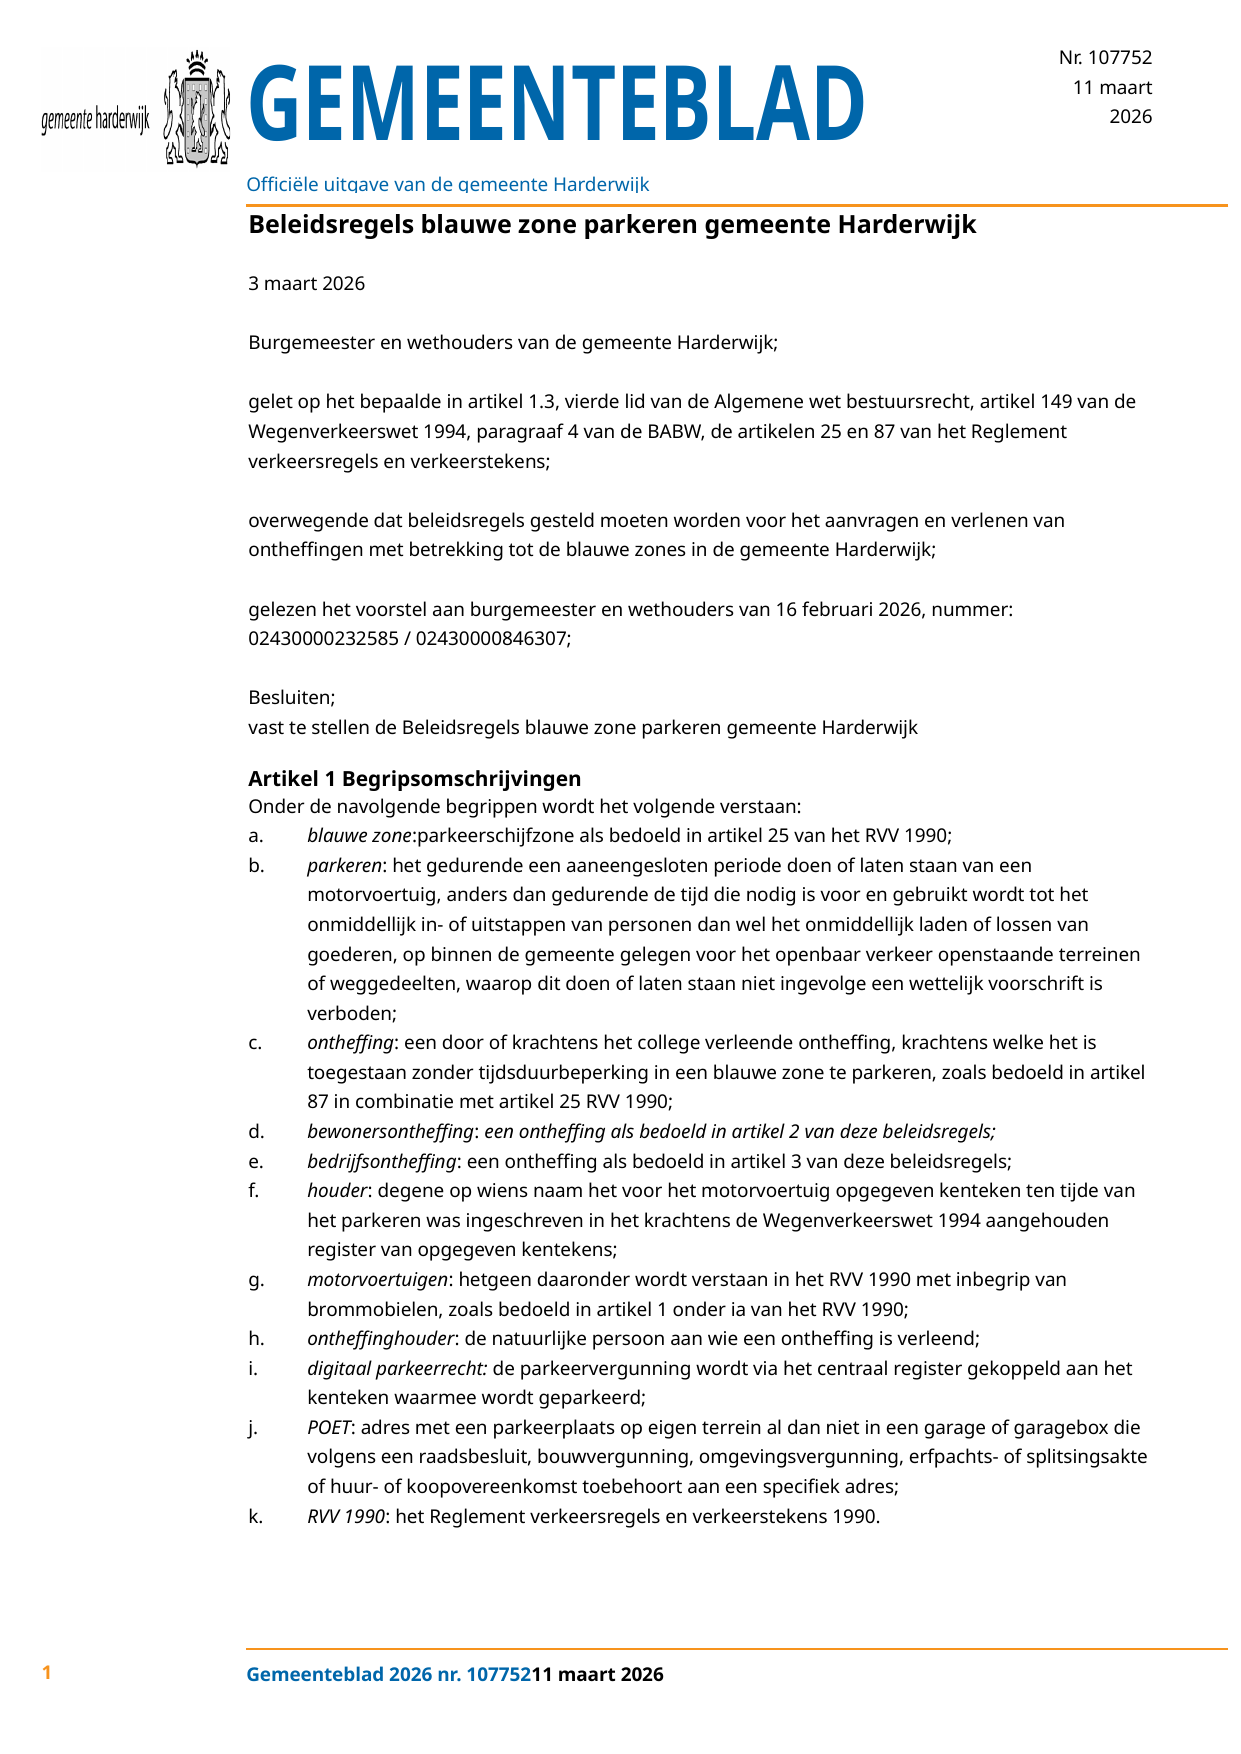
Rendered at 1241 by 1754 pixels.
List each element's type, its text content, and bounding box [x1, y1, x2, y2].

list bedrijfsontheffing: een ontheffing als bedoeld in artikel 3 van deze beleidsregels; [248, 1148, 1152, 1174]
text ontheffingen met betrekking tot de blauwe zones in de gemeente Harderwijk; [248, 537, 1152, 562]
text Onder de navolgende begrippen wordt het volgende verstaan: [248, 793, 1152, 819]
text Beleidsregels blauwe zone parkeren gemeente Harderwijk [248, 207, 1152, 241]
list houder: degene op wiens naam het voor het motorvoertuig opgegeven kenteken ten tijde van het parkeren was ingeschreven in het krachtens de Wegenverkeerswet 1994 aangehouden register van opgegeven kentekens; [248, 1177, 1152, 1262]
list digitaal parkeerrecht: de parkeervergunning wordt via het centraal register gekoppeld aan het kenteken waarmee wordt geparkeerd; [248, 1355, 1152, 1410]
text gelet op het bepaalde in artikel 1.3, vierde lid van de Algemene wet bestuursrecht, artikel 149 van de Wegenverkeerswet 1994, paragraaf 4 van de BABW, de artikelen 25 en 87 van het Reglement verkeersregels en verkeerstekens; [248, 389, 1152, 473]
list bewonersontheffing: een ontheffing als bedoeld in artikel 2 van deze beleidsregels; [248, 1118, 1152, 1144]
text Artikel 1 Begripsomschrijvingen [248, 764, 1152, 793]
text Burgemeester en wethouders van de gemeente Harderwijk; [248, 329, 1152, 355]
list ontheffing: een door of krachtens het college verleende ontheffing, krachtens welke het is toegestaan zonder tijdsduurbeperking in een blauwe zone te parkeren, zoals bedoeld in artikel 87 in combinatie met artikel 25 RVV 1990; [248, 1029, 1152, 1114]
text overwegende dat beleidsregels gesteld moeten worden voor het aanvragen en verlenen van [248, 507, 1152, 533]
list RVV 1990: het Reglement verkeersregels en verkeerstekens 1990. [248, 1503, 1152, 1529]
list POET: adres met een parkeerplaats op eigen terrein al dan niet in een garage of garagebox die volgens een raadsbesluit, bouwvergunning, omgevingsvergunning, erfpachts- of splitsingsakte of huur- of koopovereenkomst toebehoort aan een specifiek adres; [248, 1414, 1152, 1499]
text Besluiten; [248, 684, 1152, 710]
text gelezen het voorstel aan burgemeester en wethouders van 16 februari 2026, nummer: 02430000232585 / 02430000846307; [248, 596, 1152, 651]
list parkeren: het gedurende een aaneengesloten periode doen of laten staan van een motorvoertuig, anders dan gedurende de tijd die nodig is voor en gebruikt wordt tot het onmiddellijk in- of uitstappen van personen dan wel het onmiddellijk laden of lossen van goederen, op binnen de gemeente gelegen voor het openbaar verkeer openstaande terreinen of weggedeelten, waarop dit doen of laten staan niet ingevolge een wettelijk voorschrift is verboden; [248, 852, 1152, 1026]
list motorvoertuigen: hetgeen daaronder wordt verstaan in het RVV 1990 met inbegrip van brommobielen, zoals bedoeld in artikel 1 onder ia van het RVV 1990; [248, 1266, 1152, 1322]
picture [41, 47, 231, 172]
list ontheffinghouder: de natuurlijke persoon aan wie een ontheffing is verleend; [248, 1325, 1152, 1351]
text 3 maart 2026 [248, 270, 1152, 296]
list blauwe zone:parkeerschijfzone als bedoeld in artikel 25 van het RVV 1990; [248, 822, 1152, 848]
text vast te stellen de Beleidsregels blauwe zone parkeren gemeente Harderwijk [248, 714, 1152, 740]
